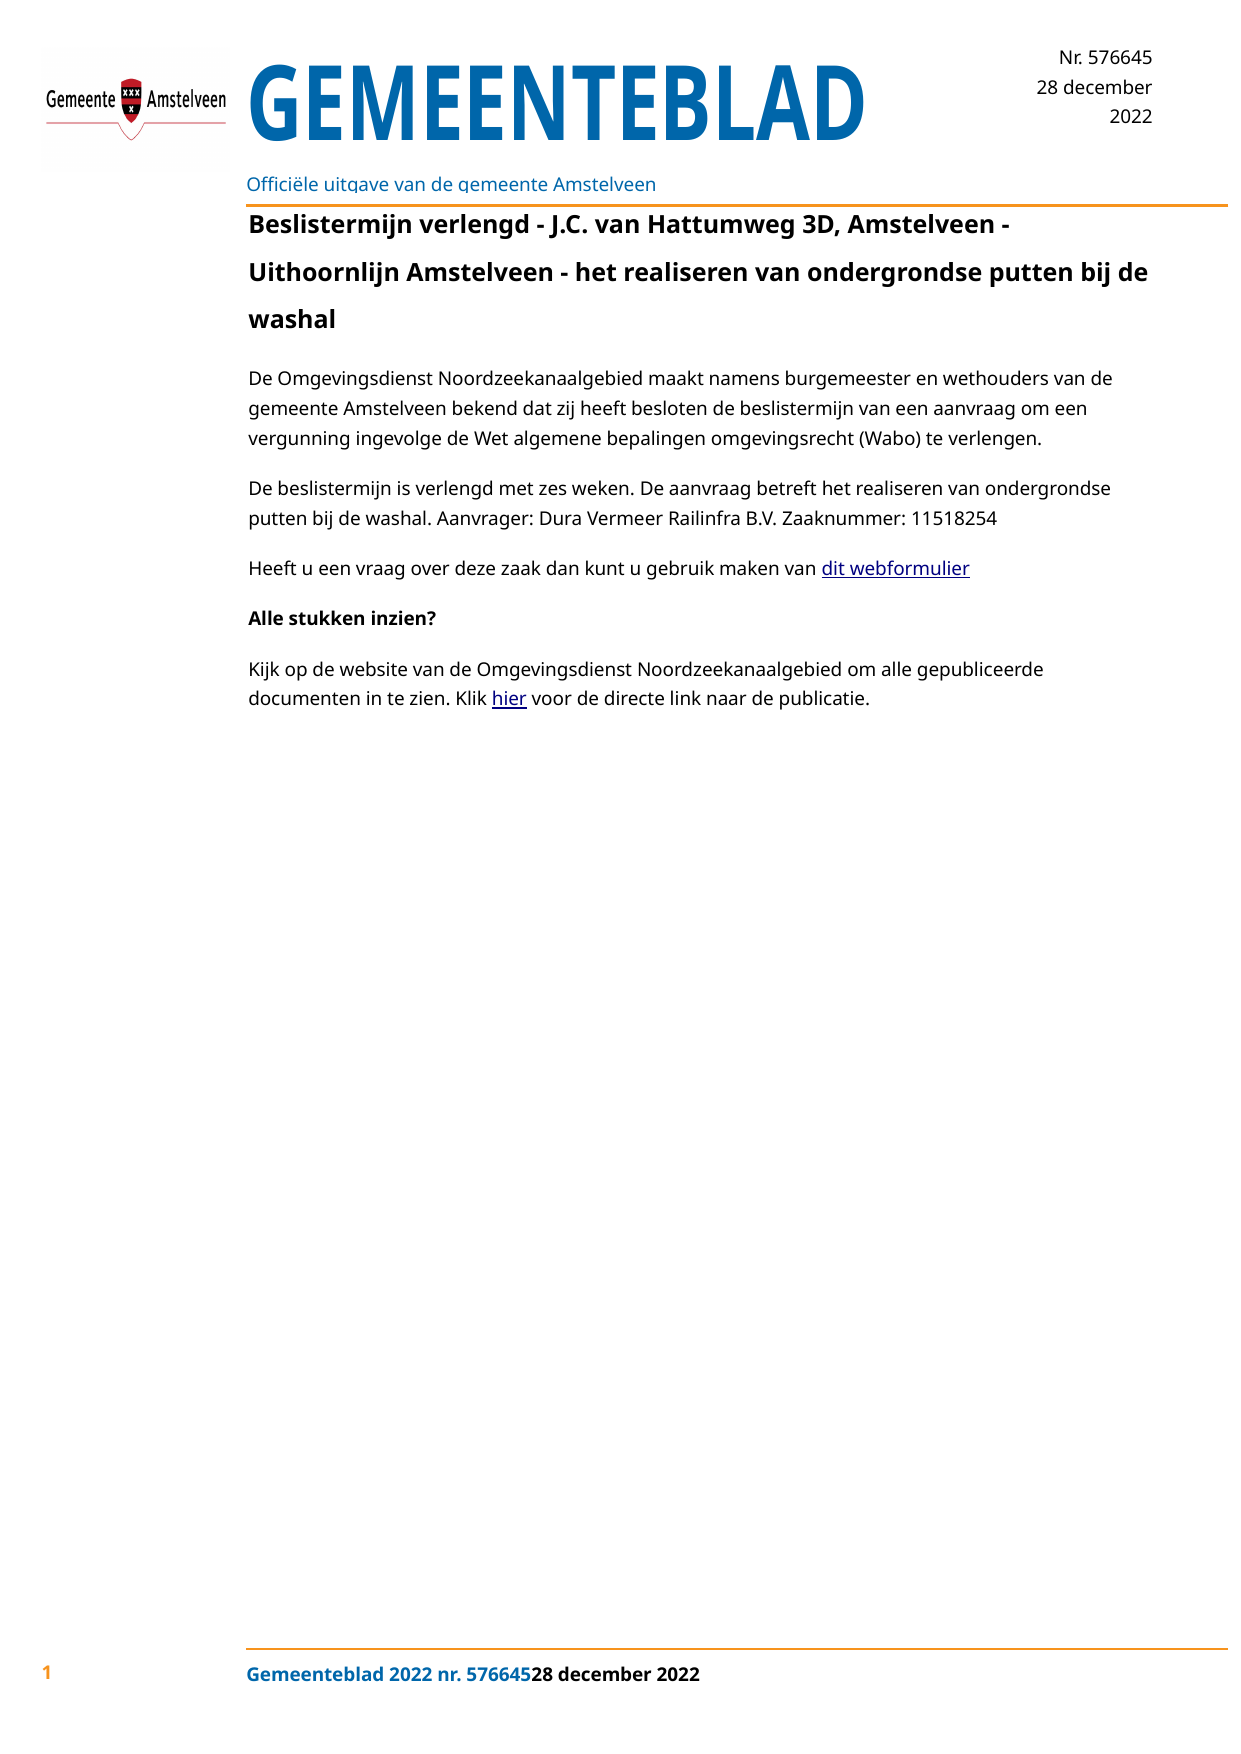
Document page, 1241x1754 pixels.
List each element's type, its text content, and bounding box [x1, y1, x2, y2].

text De beslistermijn is verlengd met zes weken. De aanvraag betreft het realiseren van ondergrondse putten bij de washal. Aanvrager: Dura Vermeer Railinfra B.V. Zaaknummer: 11518254 [248, 475, 1152, 530]
text Alle stukken inzien? [248, 606, 1152, 631]
picture [41, 47, 231, 172]
text Heeft u een vraag over deze zaak dan kunt u gebruik maken van dit webformulier [248, 555, 1152, 581]
text Beslistermijn verlengd - J.C. van Hattumweg 3D, Amstelveen - Uithoornlijn Amstelveen - het realiseren van ondergrondse putten bij de washal [248, 207, 1152, 336]
text De Omgevingsdienst Noordzeekanaalgebied maakt namens burgemeester en wethouders van de gemeente Amstelveen bekend dat zij heeft besloten de beslistermijn van een aanvraag om een vergunning ingevolge de Wet algemene bepalingen omgevingsrecht (Wabo) te verlengen. [248, 366, 1152, 450]
text Kijk op de website van de Omgevingsdienst Noordzeekanaalgebied om alle gepubliceerde documenten in te zien. Klik hier voor de directe link naar de publicatie. [248, 656, 1152, 711]
